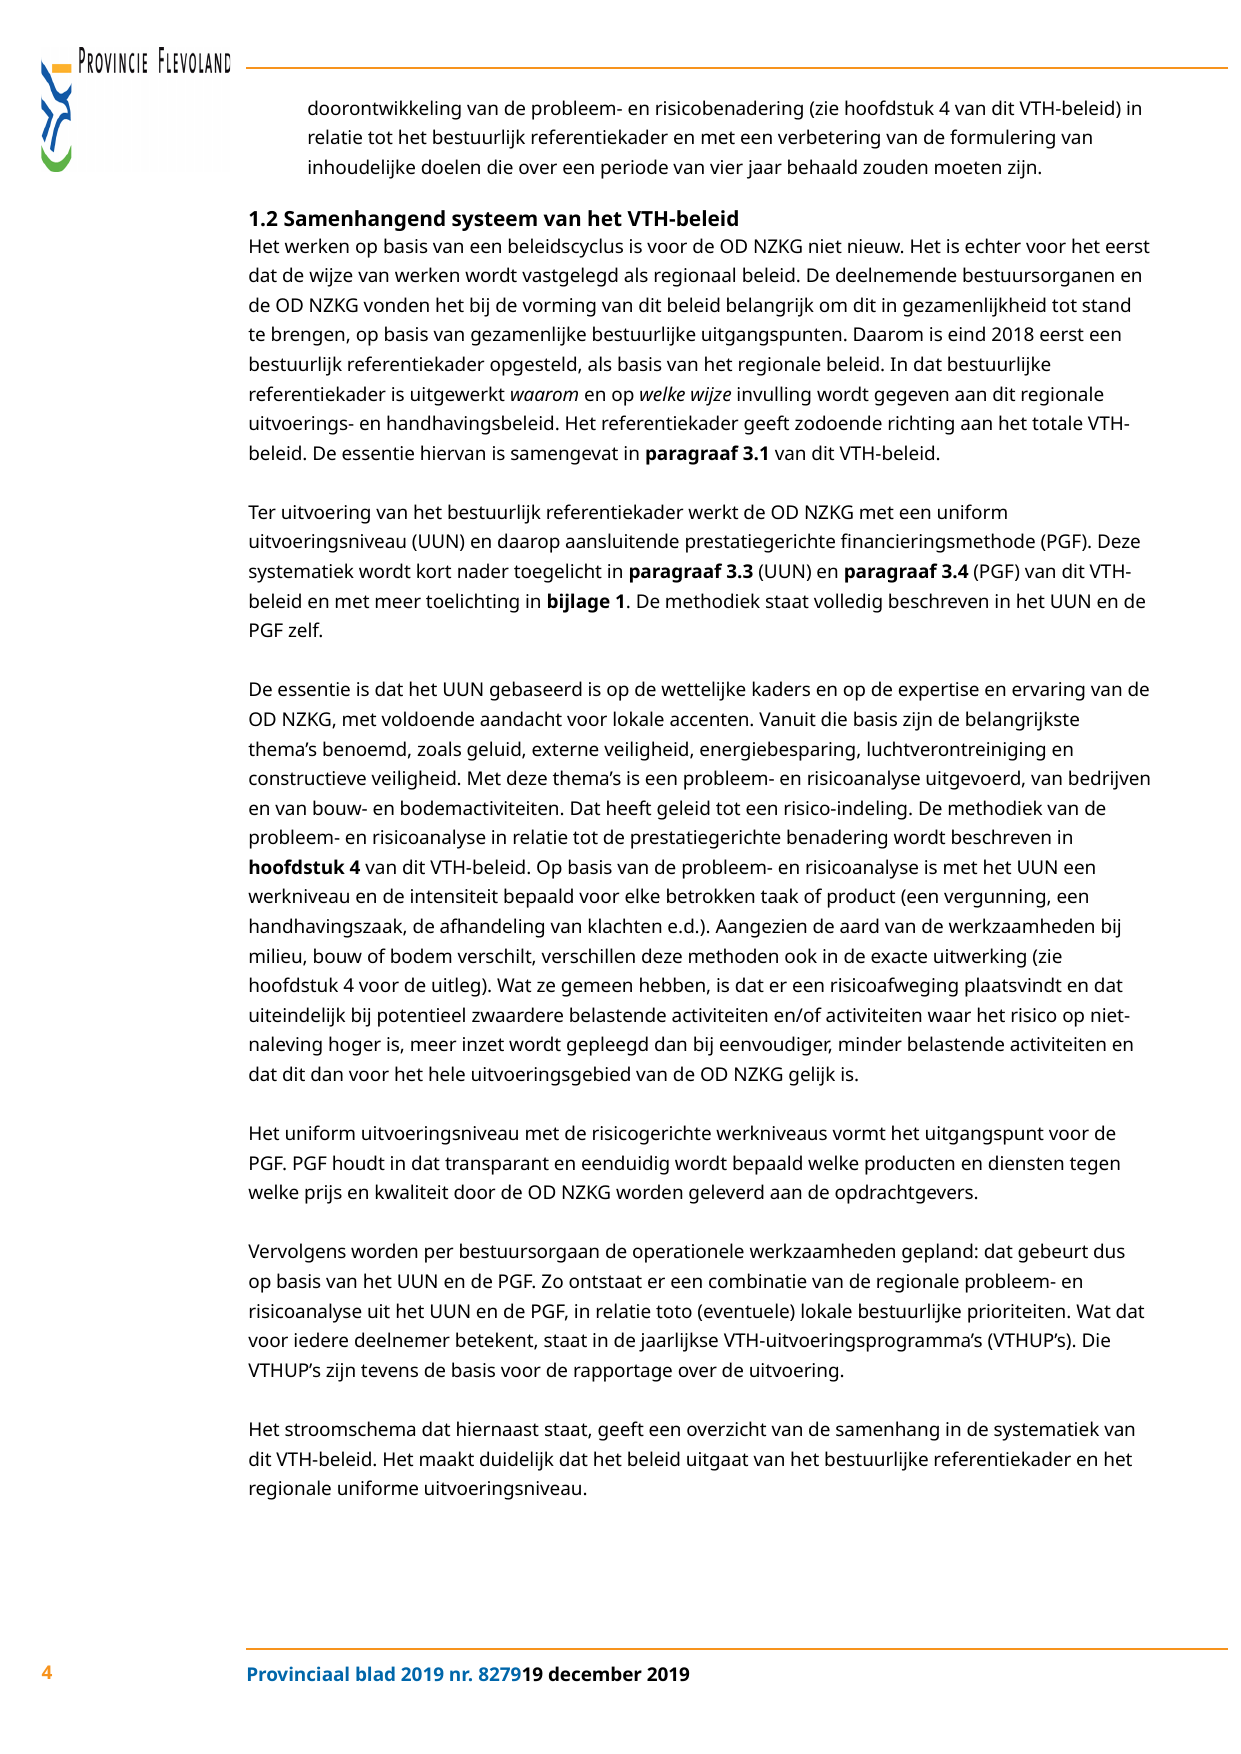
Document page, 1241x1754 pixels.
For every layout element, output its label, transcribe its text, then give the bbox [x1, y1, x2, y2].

text Vervolgens worden per bestuursorgaan de operationele werkzaamheden gepland: dat gebeurt dus op basis van het UUN en de PGF. Zo ontstaat er een combinatie van de regionale probleem- en risicoanalyse uit het UUN en de PGF, in relatie toto (eventuele) lokale bestuurlijke prioriteiten. Wat dat voor iedere deelnemer betekent, staat in de jaarlijkse VTH-uitvoeringsprogramma’s (VTHUP’s). Die VTHUP’s zijn tevens de basis voor de rapportage over de uitvoering. [248, 1239, 1152, 1383]
picture [41, 47, 231, 172]
text Het stroomschema dat hiernaast staat, geeft een overzicht van de samenhang in de systematiek van dit VTH-beleid. Het maakt duidelijk dat het beleid uitgaat van het bestuurlijke referentiekader en het regionale uniforme uitvoeringsniveau. [248, 1416, 1152, 1501]
text 1.2 Samenhangend systeem van het VTH-beleid [248, 204, 1152, 233]
text De essentie is dat het UUN gebaseerd is op de wettelijke kaders en op de expertise en ervaring van de OD NZKG, met voldoende aandacht voor lokale accenten. Vanuit die basis zijn de belangrijkste thema’s benoemd, zoals geluid, externe veiligheid, energiebesparing, luchtverontreiniging en constructieve veiligheid. Met deze thema’s is een probleem- en risicoanalyse uitgevoerd, van bedrijven en van bouw- en bodemactiviteiten. Dat heeft geleid tot een risico-indeling. De methodiek van de probleem- en risicoanalyse in relatie tot de prestatiegerichte benadering wordt beschreven in hoofdstuk 4 van dit VTH-beleid. Op basis van de probleem- en risicoanalyse is met het UUN een werkniveau en de intensiteit bepaald voor elke betrokken taak of product (een vergunning, een handhavingszaak, de afhandeling van klachten e.d.). Aangezien de aard van de werkzaamheden bij milieu, bouw of bodem verschilt, verschillen deze methoden ook in de exacte uitwerking (zie hoofdstuk 4 voor de uitleg). Wat ze gemeen hebben, is dat er een risicoafweging plaatsvindt en dat uiteindelijk bij potentieel zwaardere belastende activiteiten en/of activiteiten waar het risico op niet-naleving hoger is, meer inzet wordt gepleegd dan bij eenvoudiger, minder belastende activiteiten en dat dit dan voor het hele uitvoeringsgebied van de OD NZKG gelijk is. [248, 677, 1152, 1087]
text Ter uitvoering van het bestuurlijk referentiekader werkt de OD NZKG met een uniform uitvoeringsniveau (UUN) en daarop aansluitende prestatiegerichte financieringsmethode (PGF). Deze systematiek wordt kort nader toegelicht in paragraaf 3.3 (UUN) en paragraaf 3.4 (PGF) van dit VTH-beleid en met meer toelichting in bijlage 1. De methodiek staat volledig beschreven in het UUN en de PGF zelf. [248, 499, 1152, 643]
text Het uniform uitvoeringsniveau met de risicogerichte werkniveaus vormt het uitgangspunt voor de PGF. PGF houdt in dat transparant en eenduidig wordt bepaald welke producten en diensten tegen welke prijs en kwaliteit door de OD NZKG worden geleverd aan de opdrachtgevers. [248, 1120, 1152, 1205]
list doorontwikkeling van de probleem- en risicobenadering (zie hoofdstuk 4 van dit VTH-beleid) in relatie tot het bestuurlijk referentiekader en met een verbetering van de formulering van inhoudelijke doelen die over een periode van vier jaar behaald zouden moeten zijn. [248, 95, 1152, 180]
text Het werken op basis van een beleidscyclus is voor de OD NZKG niet nieuw. Het is echter voor het eerst dat de wijze van werken wordt vastgelegd als regionaal beleid. De deelnemende bestuursorganen en de OD NZKG vonden het bij de vorming van dit beleid belangrijk om dit in gezamenlijkheid tot stand te brengen, op basis van gezamenlijke bestuurlijke uitgangspunten. Daarom is eind 2018 eerst een bestuurlijk referentiekader opgesteld, als basis van het regionale beleid. In dat bestuurlijke referentiekader is uitgewerkt waarom en op welke wijze invulling wordt gegeven aan dit regionale uitvoerings- en handhavingsbeleid. Het referentiekader geeft zodoende richting aan het totale VTH-beleid. De essentie hiervan is samengevat in paragraaf 3.1 van dit VTH-beleid. [248, 233, 1152, 466]
